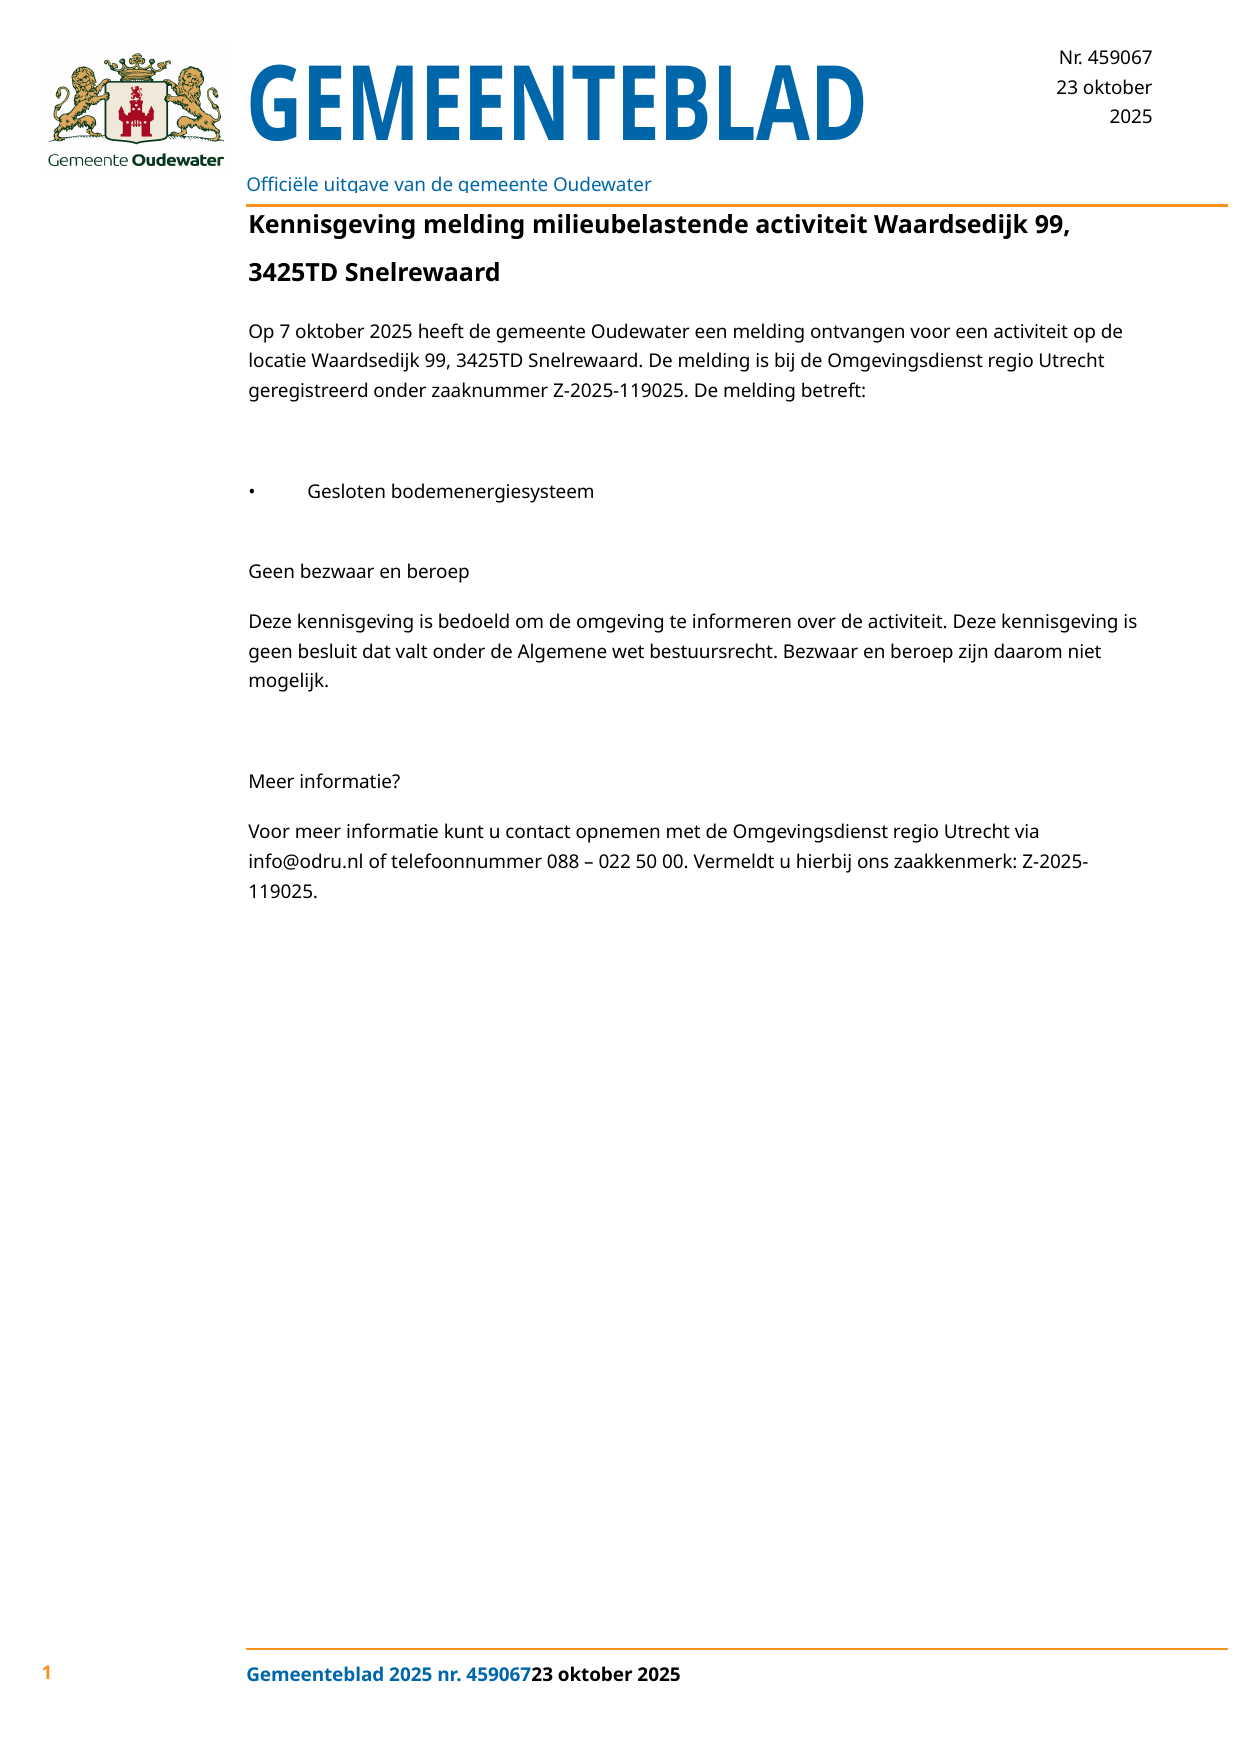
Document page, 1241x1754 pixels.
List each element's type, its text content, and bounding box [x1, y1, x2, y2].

picture [41, 47, 231, 172]
text Op 7 oktober 2025 heeft de gemeente Oudewater een melding ontvangen voor een activiteit op de locatie Waardsedijk 99, 3425TD Snelrewaard. De melding is bij de Omgevingsdienst regio Utrecht geregistreerd onder zaaknummer Z-2025-119025. De melding betreft: [248, 318, 1152, 403]
text Geen bezwaar en beroep [248, 558, 1152, 584]
text Meer informatie? [248, 768, 1152, 794]
text Kennisgeving melding milieubelastende activiteit Waardsedijk 99, 3425TD Snelrewaard [248, 207, 1152, 288]
text Voor meer informatie kunt u contact opnemen met de Omgevingsdienst regio Utrecht via info@odru.nl of telefoonnummer 088 – 022 50 00. Vermeldt u hierbij ons zaakkenmerk: Z-2025-119025. [248, 819, 1152, 904]
text Deze kennisgeving is bedoeld om de omgeving te informeren over de activiteit. Deze kennisgeving is geen besluit dat valt onder de Algemene wet bestuursrecht. Bezwaar en beroep zijn daarom niet mogelijk. [248, 608, 1152, 693]
list Gesloten bodemenergiesysteem [248, 478, 1152, 504]
